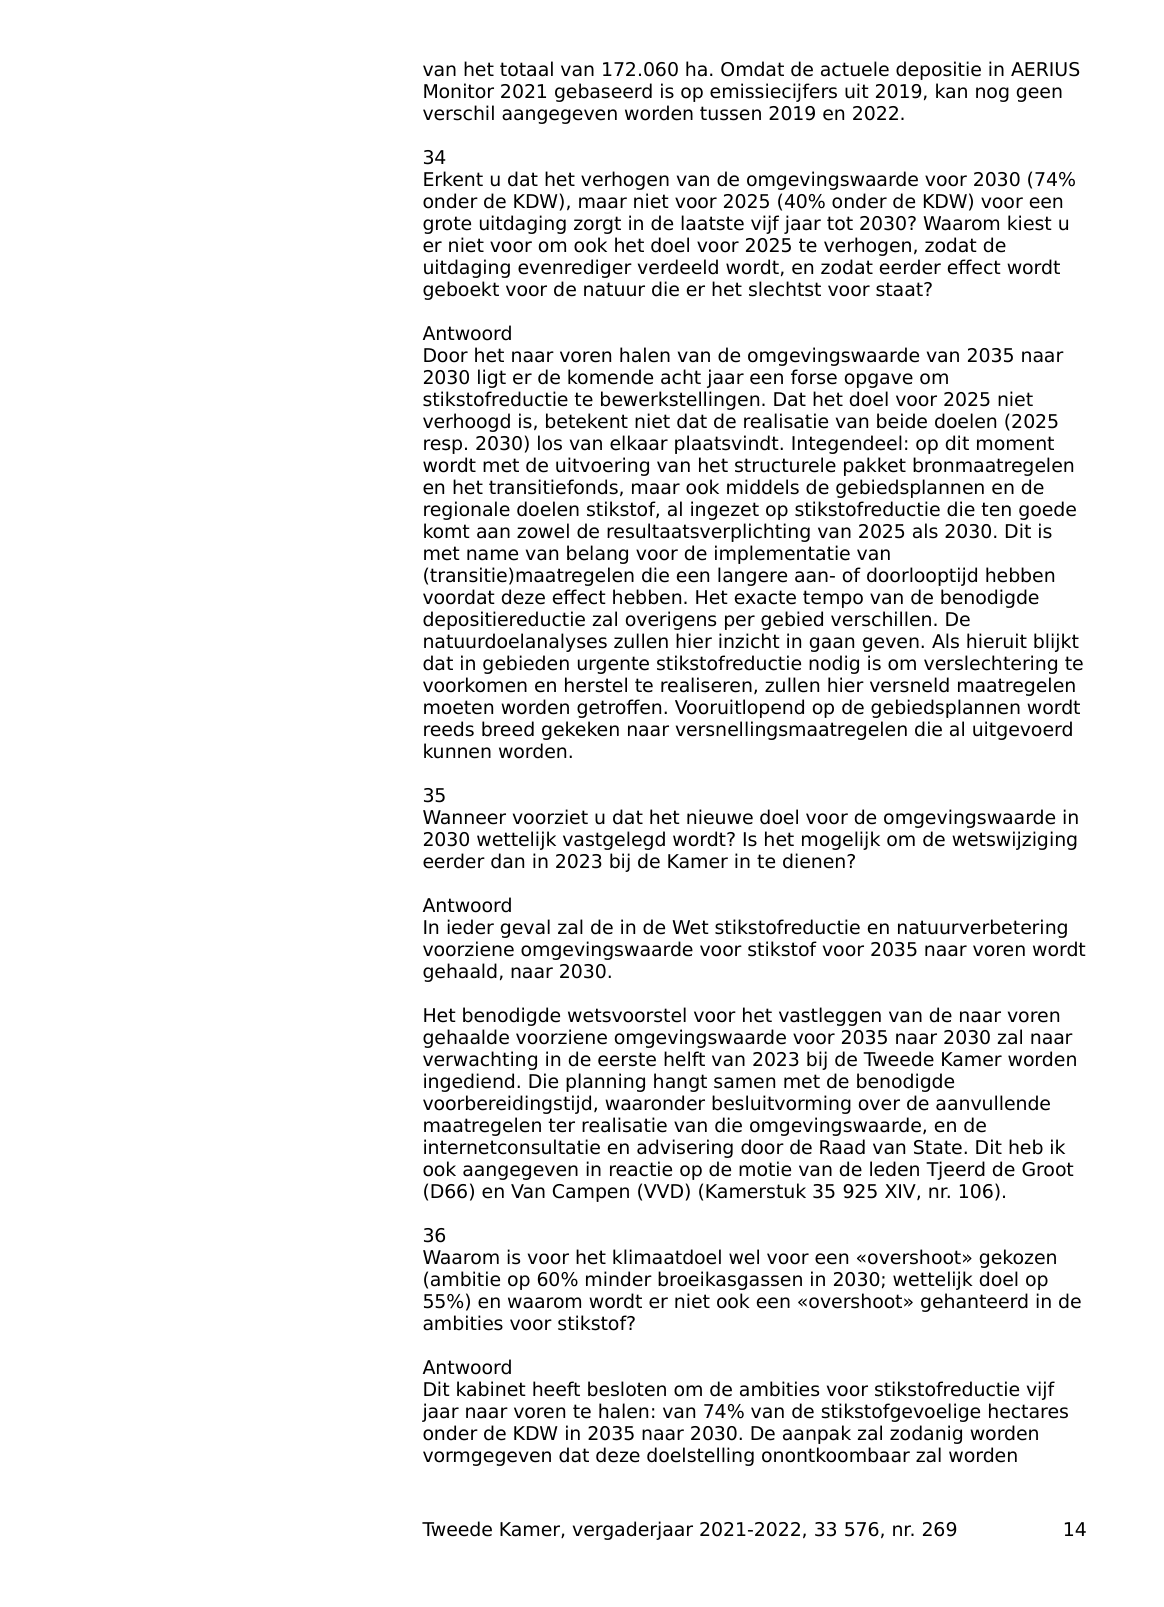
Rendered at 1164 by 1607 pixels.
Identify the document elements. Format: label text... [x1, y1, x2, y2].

text Antwoord [422, 1357, 1087, 1379]
text Waarom is voor het klimaatdoel wel voor een «overshoot» gekozen (ambitie op 60% minder broeikasgassen in 2030; wettelijk doel op 55%) en waarom wordt er niet ook een «overshoot» gehanteerd in de ambities voor stikstof? [422, 1247, 1087, 1335]
text Wanneer voorziet u dat het nieuwe doel voor de omgevingswaarde in 2030 wettelijk vastgelegd wordt? Is het mogelijk om de wetswijziging eerder dan in 2023 bij de Kamer in te dienen? [422, 807, 1087, 873]
text 34 [422, 147, 1087, 169]
text Antwoord [422, 323, 1087, 345]
text Door het naar voren halen van de omgevingswaarde van 2035 naar 2030 ligt er de komende acht jaar een forse opgave om stikstofreductie te bewerkstellingen. Dat het doel voor 2025 niet verhoogd is, betekent niet dat de realisatie van beide doelen (2025 resp. 2030) los van elkaar plaatsvindt. Integendeel: op dit moment wordt met de uitvoering van het structurele pakket bronmaatregelen en het transitiefonds, maar ook middels de gebiedsplannen en de regionale doelen stikstof, al ingezet op stikstofreductie die ten goede komt aan zowel de resultaatsverplichting van 2025 als 2030. Dit is met name van belang voor de implementatie van (transitie)maatregelen die een langere aan- of doorlooptijd hebben voordat deze effect hebben. Het exacte tempo van de benodigde depositiereductie zal overigens per gebied verschillen. De natuurdoelanalyses zullen hier inzicht in gaan geven. Als hieruit blijkt dat in gebieden urgente stikstofreductie nodig is om verslechtering te voorkomen en herstel te realiseren, zullen hier versneld maatregelen moeten worden getroffen. Vooruitlopend op de gebiedsplannen wordt reeds breed gekeken naar versnellingsmaatregelen die al uitgevoerd kunnen worden. [422, 345, 1087, 763]
text 36 [422, 1225, 1087, 1247]
text van het totaal van 172.060 ha. Omdat de actuele depositie in AERIUS Monitor 2021 gebaseerd is op emissiecijfers uit 2019, kan nog geen verschil aangegeven worden tussen 2019 en 2022. [422, 59, 1087, 125]
text In ieder geval zal de in de Wet stikstofreductie en natuurverbetering voorziene omgevingswaarde voor stikstof voor 2035 naar voren wordt gehaald, naar 2030. [422, 917, 1087, 983]
text Dit kabinet heeft besloten om de ambities voor stikstofreductie vijf jaar naar voren te halen: van 74% van de stikstofgevoelige hectares onder de KDW in 2035 naar 2030. De aanpak zal zodanig worden vormgegeven dat deze doelstelling onontkoombaar zal worden [422, 1379, 1087, 1467]
text Het benodigde wetsvoorstel voor het vastleggen van de naar voren gehaalde voorziene omgevingswaarde voor 2035 naar 2030 zal naar verwachting in de eerste helft van 2023 bij de Tweede Kamer worden ingediend. Die planning hangt samen met de benodigde voorbereidingstijd, waaronder besluitvorming over de aanvullende maatregelen ter realisatie van die omgevingswaarde, en de internetconsultatie en advisering door de Raad van State. Dit heb ik ook aangegeven in reactie op de motie van de leden Tjeerd de Groot (D66) en Van Campen (VVD) (Kamerstuk 35 925 XIV, nr. 106). [422, 1005, 1087, 1203]
text 35 [422, 785, 1087, 807]
text Antwoord [422, 895, 1087, 917]
text Erkent u dat het verhogen van de omgevingswaarde voor 2030 (74% onder de KDW), maar niet voor 2025 (40% onder de KDW) voor een grote uitdaging zorgt in de laatste vijf jaar tot 2030? Waarom kiest u er niet voor om ook het doel voor 2025 te verhogen, zodat de uitdaging evenrediger verdeeld wordt, en zodat eerder effect wordt geboekt voor de natuur die er het slechtst voor staat? [422, 169, 1087, 301]
